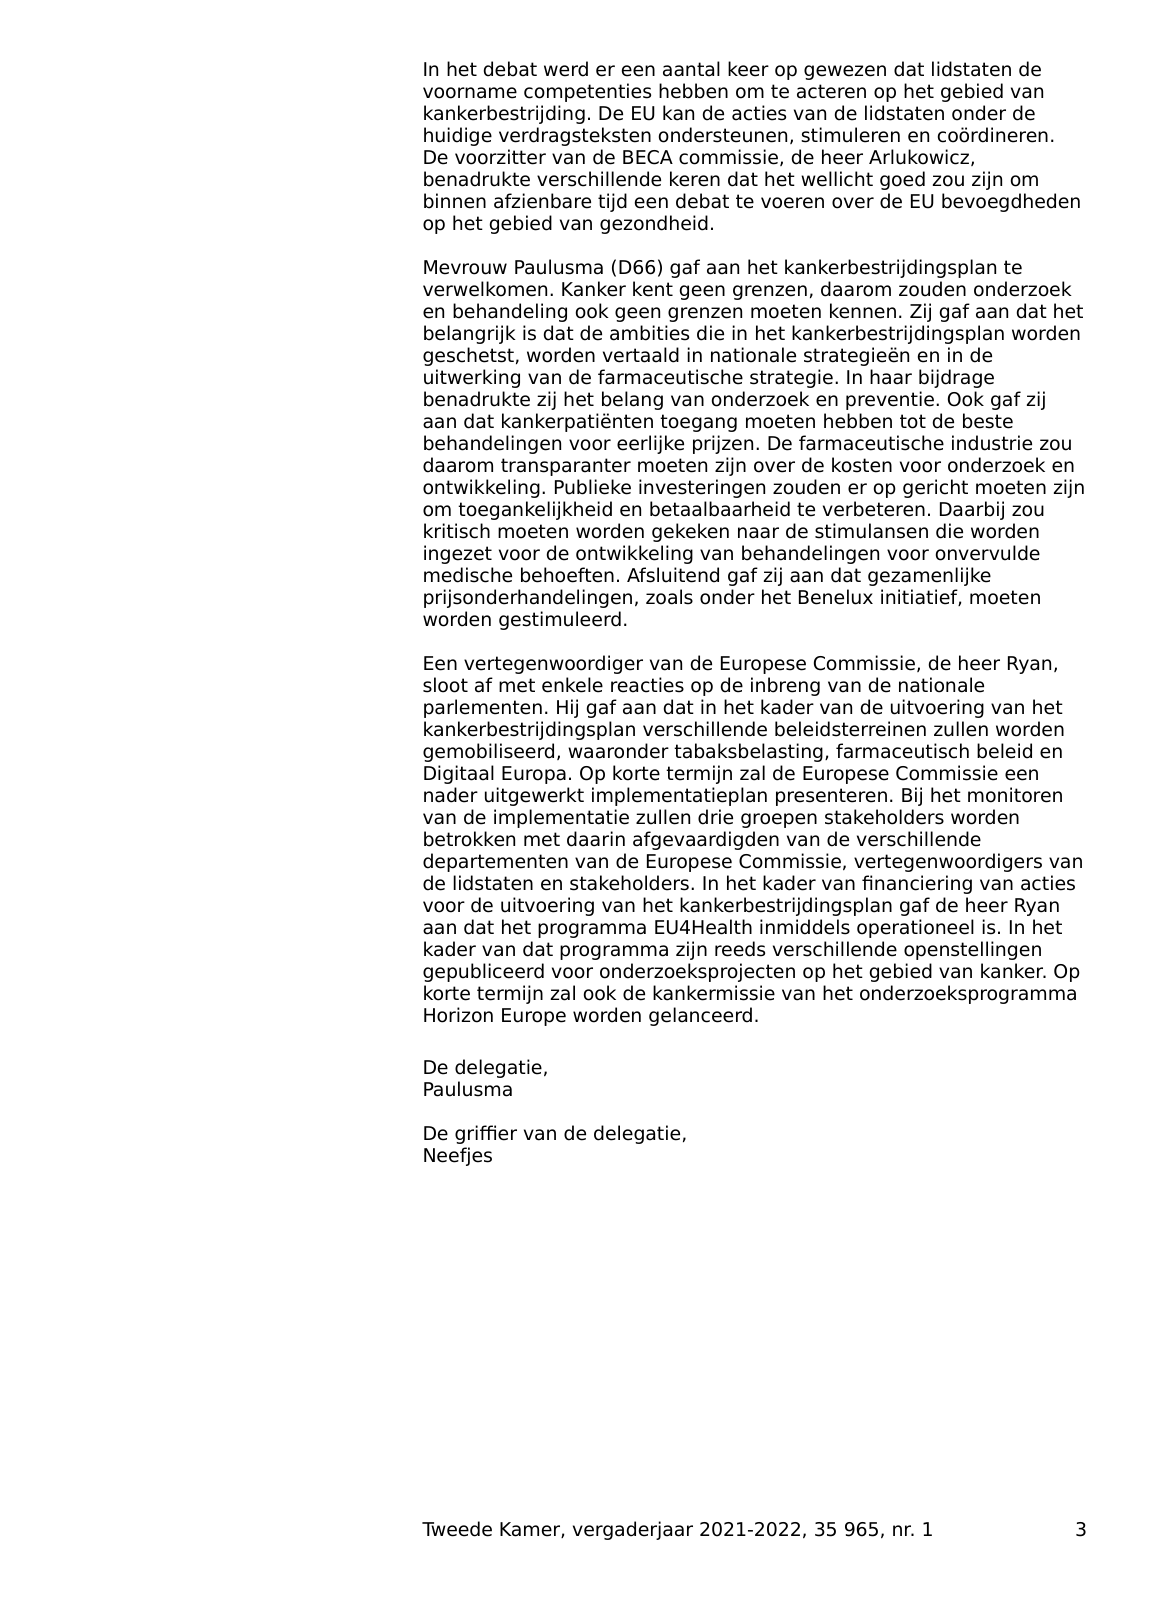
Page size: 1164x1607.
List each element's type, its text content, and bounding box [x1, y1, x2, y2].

text De griffier van de delegatie, Neefjes [422, 1123, 1087, 1167]
text Mevrouw Paulusma (D66) gaf aan het kankerbestrijdingsplan te verwelkomen. Kanker kent geen grenzen, daarom zouden onderzoek en behandeling ook geen grenzen moeten kennen. Zij gaf aan dat het belangrijk is dat de ambities die in het kankerbestrijdingsplan worden geschetst, worden vertaald in nationale strategieën en in de uitwerking van de farmaceutische strategie. In haar bijdrage benadrukte zij het belang van onderzoek en preventie. Ook gaf zij aan dat kankerpatiënten toegang moeten hebben tot de beste behandelingen voor eerlijke prijzen. De farmaceutische industrie zou daarom transparanter moeten zijn over de kosten voor onderzoek en ontwikkeling. Publieke investeringen zouden er op gericht moeten zijn om toegankelijkheid en betaalbaarheid te verbeteren. Daarbij zou kritisch moeten worden gekeken naar de stimulansen die worden ingezet voor de ontwikkeling van behandelingen voor onvervulde medische behoeften. Afsluitend gaf zij aan dat gezamenlijke prijsonderhandelingen, zoals onder het Benelux initiatief, moeten worden gestimuleerd. [422, 257, 1087, 631]
text De delegatie, Paulusma [422, 1057, 1087, 1101]
text In het debat werd er een aantal keer op gewezen dat lidstaten de voorname competenties hebben om te acteren op het gebied van kankerbestrijding. De EU kan de acties van de lidstaten onder de huidige verdragsteksten ondersteunen, stimuleren en coördineren. De voorzitter van de BECA commissie, de heer Arlukowicz, benadrukte verschillende keren dat het wellicht goed zou zijn om binnen afzienbare tijd een debat te voeren over de EU bevoegdheden op het gebied van gezondheid. [422, 59, 1087, 235]
text Een vertegenwoordiger van de Europese Commissie, de heer Ryan, sloot af met enkele reacties op de inbreng van de nationale parlementen. Hij gaf aan dat in het kader van de uitvoering van het kankerbestrijdingsplan verschillende beleidsterreinen zullen worden gemobiliseerd, waaronder tabaksbelasting, farmaceutisch beleid en Digitaal Europa. Op korte termijn zal de Europese Commissie een nader uitgewerkt implementatieplan presenteren. Bij het monitoren van de implementatie zullen drie groepen stakeholders worden betrokken met daarin afgevaardigden van de verschillende departementen van de Europese Commissie, vertegenwoordigers van de lidstaten en stakeholders. In het kader van financiering van acties voor de uitvoering van het kankerbestrijdingsplan gaf de heer Ryan aan dat het programma EU4Health inmiddels operationeel is. In het kader van dat programma zijn reeds verschillende openstellingen gepubliceerd voor onderzoeksprojecten op het gebied van kanker. Op korte termijn zal ook de kankermissie van het onderzoeksprogramma Horizon Europe worden gelanceerd. [422, 653, 1087, 1027]
